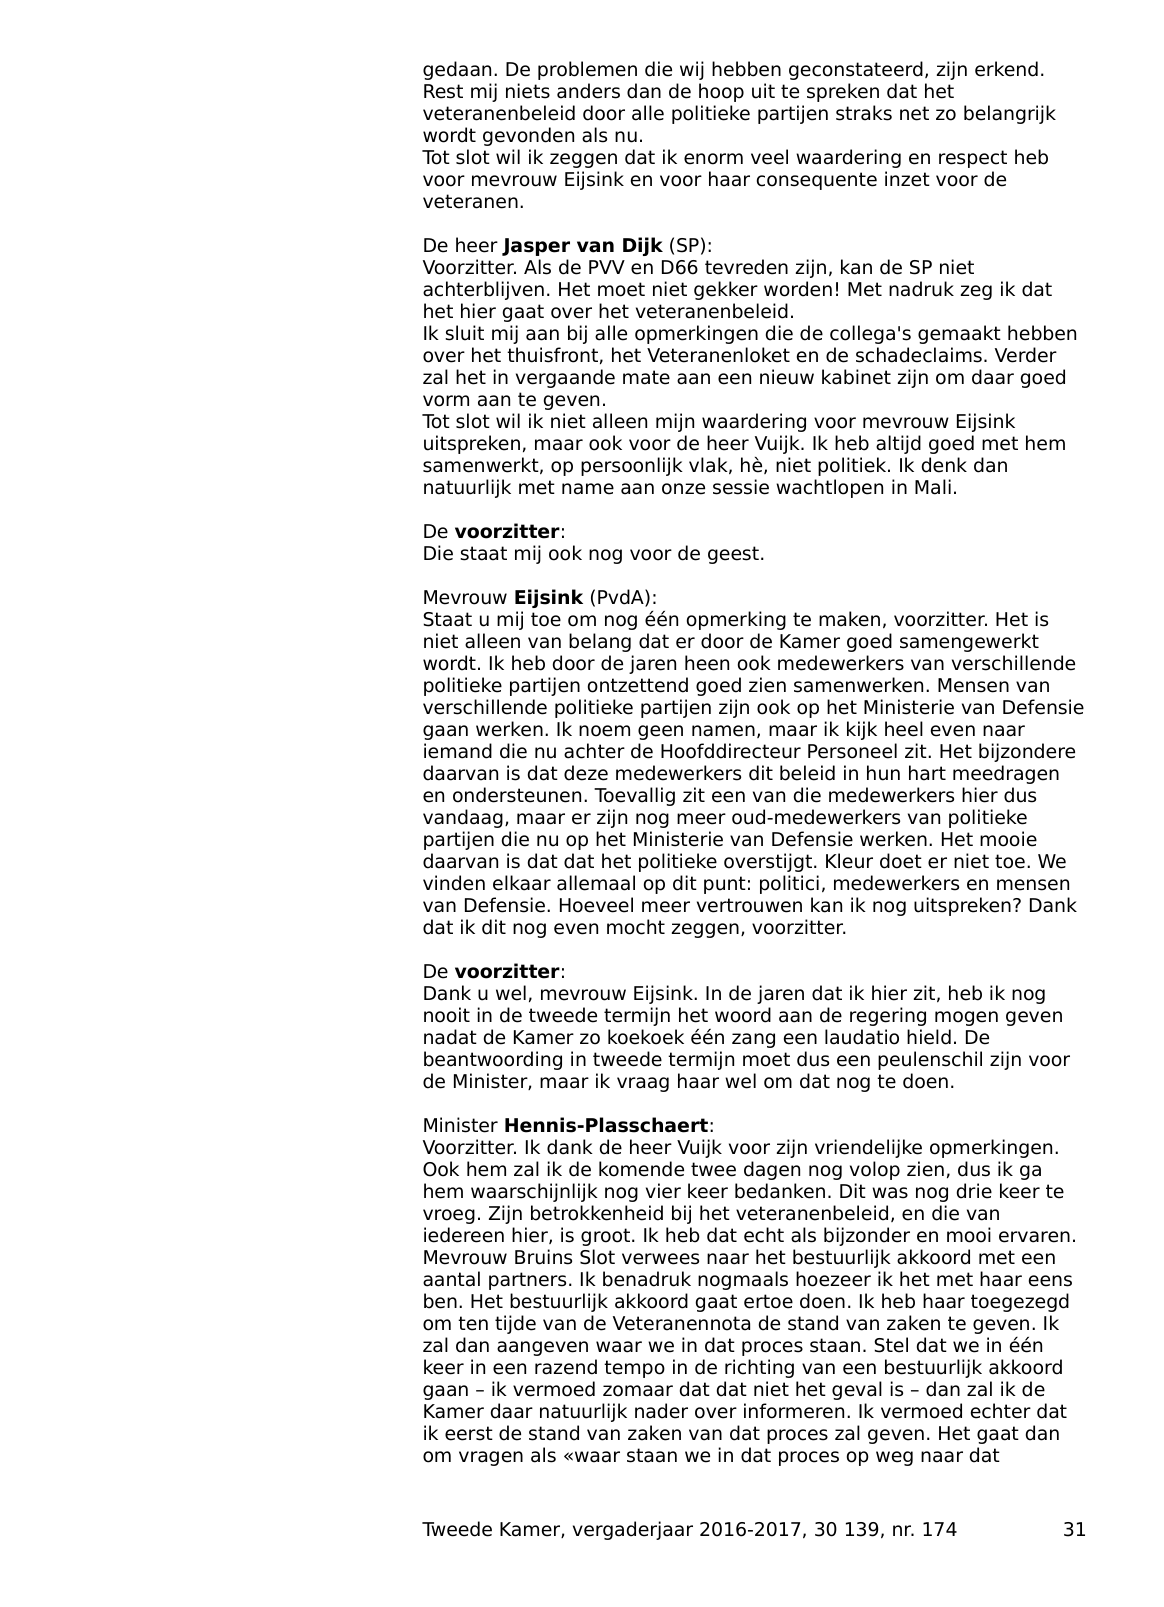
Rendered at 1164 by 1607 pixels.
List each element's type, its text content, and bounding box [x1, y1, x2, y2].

text Tot slot wil ik niet alleen mijn waardering voor mevrouw Eijsink uitspreken, maar ook voor de heer Vuijk. Ik heb altijd goed met hem samenwerkt, op persoonlijk vlak, hè, niet politiek. Ik denk dan natuurlijk met name aan onze sessie wachtlopen in Mali. [422, 411, 1087, 499]
text Staat u mij toe om nog één opmerking te maken, voorzitter. Het is niet alleen van belang dat er door de Kamer goed samengewerkt wordt. Ik heb door de jaren heen ook medewerkers van verschillende politieke partijen ontzettend goed zien samenwerken. Mensen van verschillende politieke partijen zijn ook op het Ministerie van Defensie gaan werken. Ik noem geen namen, maar ik kijk heel even naar iemand die nu achter de Hoofddirecteur Personeel zit. Het bijzondere daarvan is dat deze medewerkers dit beleid in hun hart meedragen en ondersteunen. Toevallig zit een van die medewerkers hier dus vandaag, maar er zijn nog meer oud-medewerkers van politieke partijen die nu op het Ministerie van Defensie werken. Het mooie daarvan is dat dat het politieke overstijgt. Kleur doet er niet toe. We vinden elkaar allemaal op dit punt: politici, medewerkers en mensen van Defensie. Hoeveel meer vertrouwen kan ik nog uitspreken? Dank dat ik dit nog even mocht zeggen, voorzitter. [422, 609, 1087, 939]
text De voorzitter: [422, 521, 1087, 543]
text Dank u wel, mevrouw Eijsink. In de jaren dat ik hier zit, heb ik nog nooit in de tweede termijn het woord aan de regering mogen geven nadat de Kamer zo koekoek één zang een laudatio hield. De beantwoording in tweede termijn moet dus een peulenschil zijn voor de Minister, maar ik vraag haar wel om dat nog te doen. [422, 983, 1087, 1093]
text Minister Hennis-Plasschaert: [422, 1115, 1087, 1137]
text Ik sluit mij aan bij alle opmerkingen die de collega's gemaakt hebben over het thuisfront, het Veteranenloket en de schadeclaims. Verder zal het in vergaande mate aan een nieuw kabinet zijn om daar goed vorm aan te geven. [422, 323, 1087, 411]
text De heer Jasper van Dijk (SP): [422, 235, 1087, 257]
text Tot slot wil ik zeggen dat ik enorm veel waardering en respect heb voor mevrouw Eijsink en voor haar consequente inzet voor de veteranen. [422, 147, 1087, 213]
text Mevrouw Bruins Slot verwees naar het bestuurlijk akkoord met een aantal partners. Ik benadruk nogmaals hoezeer ik het met haar eens ben. Het bestuurlijk akkoord gaat ertoe doen. Ik heb haar toegezegd om ten tijde van de Veteranennota de stand van zaken te geven. Ik zal dan aangeven waar we in dat proces staan. Stel dat we in één keer in een razend tempo in de richting van een bestuurlijk akkoord gaan – ik vermoed zomaar dat dat niet het geval is – dan zal ik de Kamer daar natuurlijk nader over informeren. Ik vermoed echter dat ik eerst de stand van zaken van dat proces zal geven. Het gaat dan om vragen als «waar staan we in dat proces op weg naar dat [422, 1247, 1087, 1467]
text Voorzitter. Ik dank de heer Vuijk voor zijn vriendelijke opmerkingen. Ook hem zal ik de komende twee dagen nog volop zien, dus ik ga hem waarschijnlijk nog vier keer bedanken. Dit was nog drie keer te vroeg. Zijn betrokkenheid bij het veteranenbeleid, en die van iedereen hier, is groot. Ik heb dat echt als bijzonder en mooi ervaren. [422, 1137, 1087, 1247]
text De voorzitter: [422, 961, 1087, 983]
text gedaan. De problemen die wij hebben geconstateerd, zijn erkend. Rest mij niets anders dan de hoop uit te spreken dat het veteranenbeleid door alle politieke partijen straks net zo belangrijk wordt gevonden als nu. [422, 59, 1087, 147]
text Die staat mij ook nog voor de geest. [422, 543, 1087, 565]
text Mevrouw Eijsink (PvdA): [422, 587, 1087, 609]
text Voorzitter. Als de PVV en D66 tevreden zijn, kan de SP niet achterblijven. Het moet niet gekker worden! Met nadruk zeg ik dat het hier gaat over het veteranenbeleid. [422, 257, 1087, 323]
